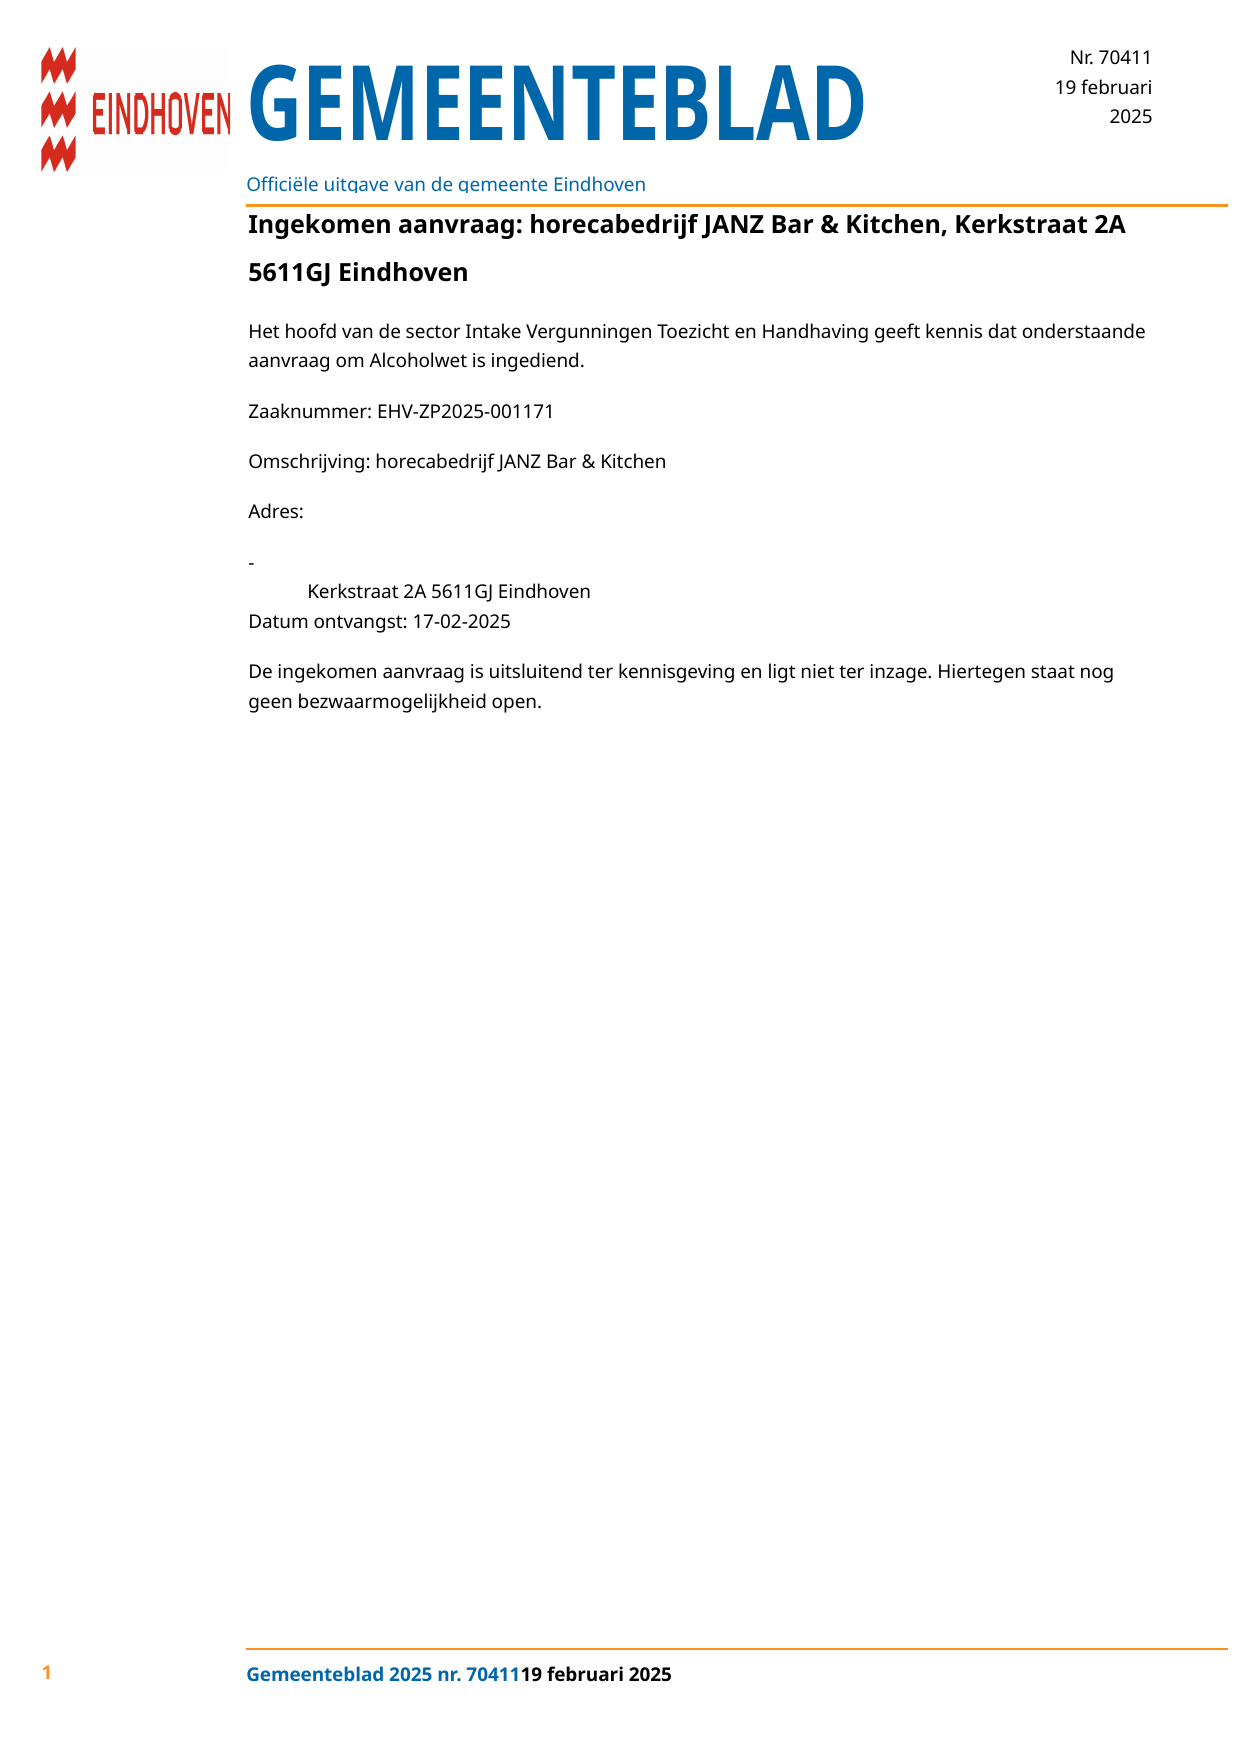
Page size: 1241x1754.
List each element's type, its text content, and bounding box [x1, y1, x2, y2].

picture [41, 47, 231, 172]
text De ingekomen aanvraag is uitsluitend ter kennisgeving en ligt niet ter inzage. Hiertegen staat nog geen bezwaarmogelijkheid open. [248, 659, 1152, 714]
text Zaaknummer: EHV-ZP2025-001171 [248, 398, 1152, 424]
text Datum ontvangst: 17-02-2025 [248, 608, 1152, 634]
text Ingekomen aanvraag: horecabedrijf JANZ Bar & Kitchen, Kerkstraat 2A 5611GJ Eindhoven [248, 207, 1152, 288]
text Adres: [248, 499, 1152, 524]
list Kerkstraat 2A 5611GJ Eindhoven [248, 579, 1152, 604]
text Het hoofd van de sector Intake Vergunningen Toezicht en Handhaving geeft kennis dat onderstaande aanvraag om Alcoholwet is ingediend. [248, 318, 1152, 373]
text Omschrijving: horecabedrijf JANZ Bar & Kitchen [248, 448, 1152, 474]
